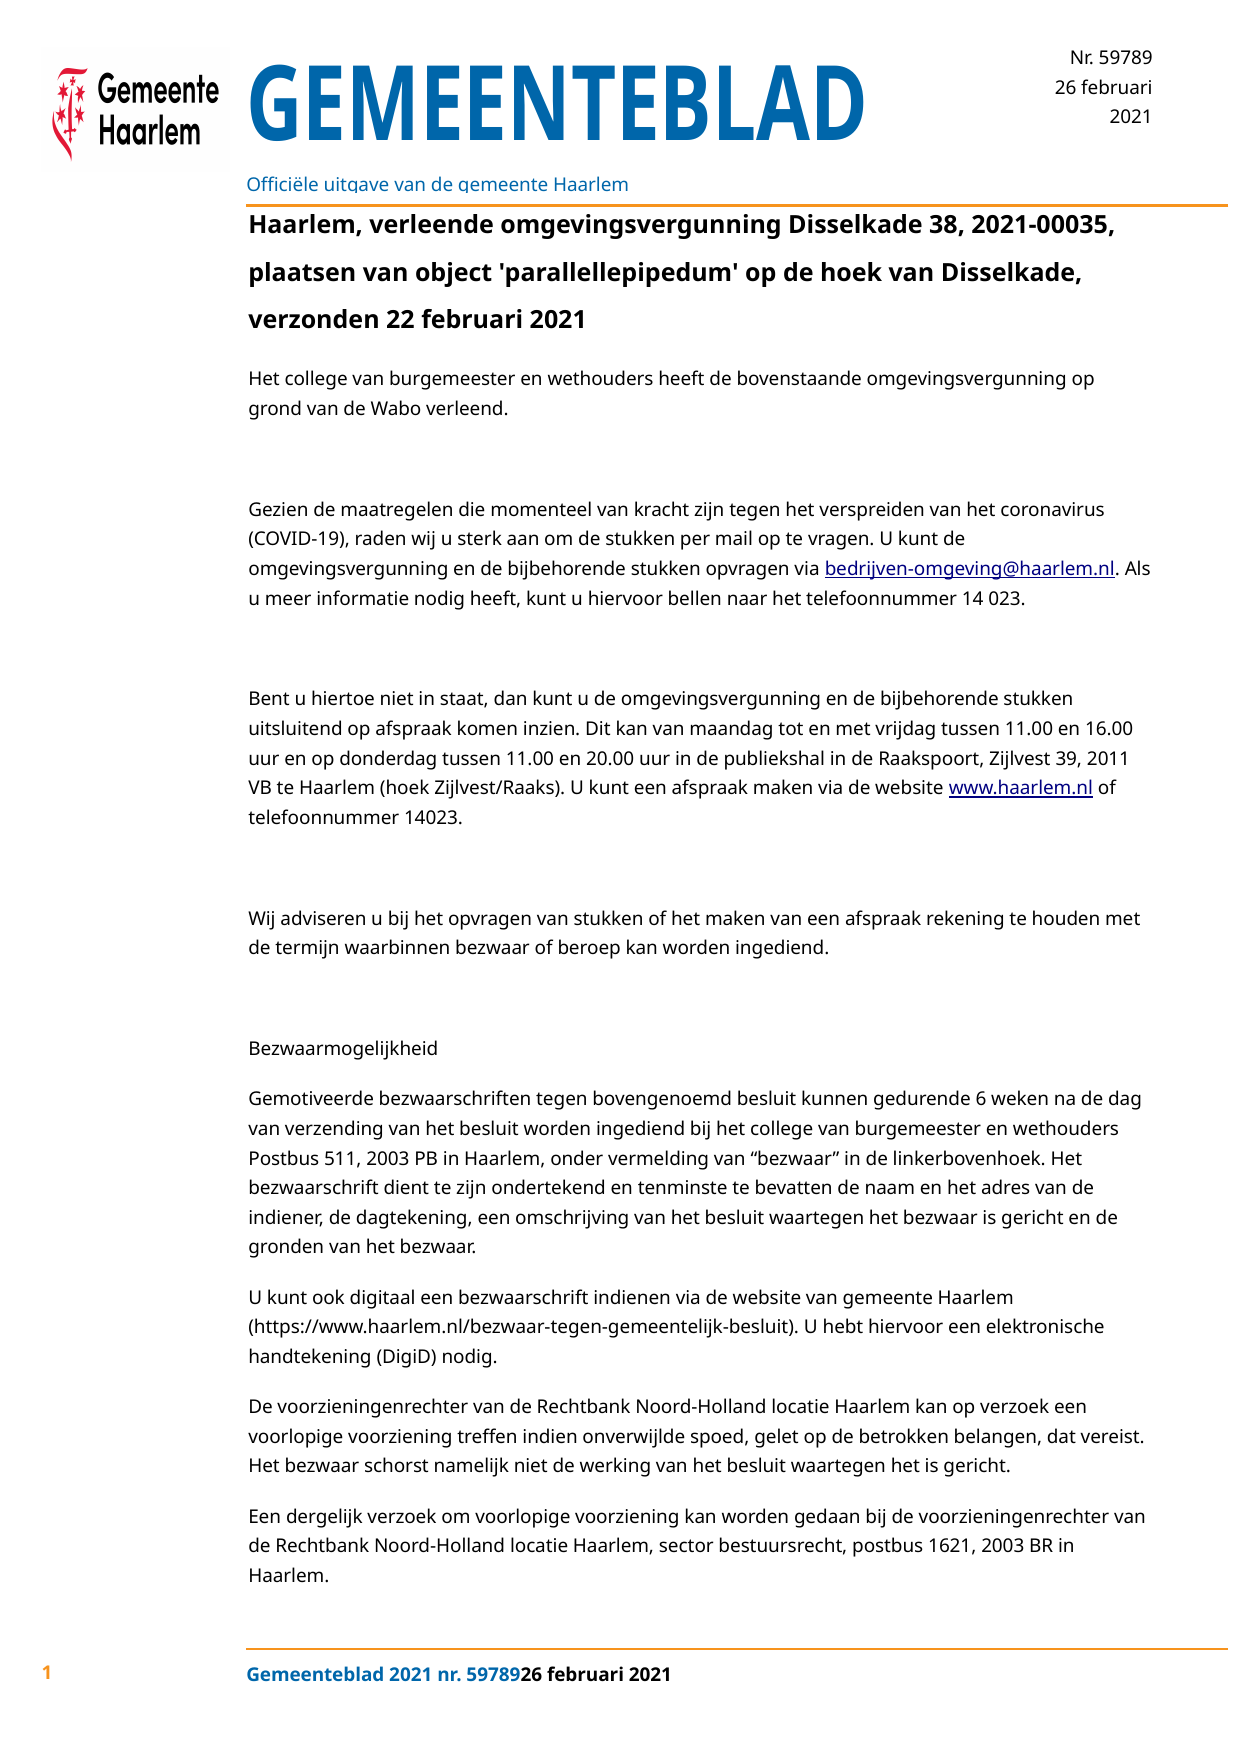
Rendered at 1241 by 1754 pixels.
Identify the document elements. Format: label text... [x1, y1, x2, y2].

text Een dergelijk verzoek om voorlopige voorziening kan worden gedaan bij de voorzieningenrechter van de Rechtbank Noord-Holland locatie Haarlem, sector bestuursrecht, postbus 1621, 2003 BR in Haarlem. [248, 1503, 1152, 1588]
text Bezwaarmogelijkheid [248, 1035, 1152, 1061]
text U kunt ook digitaal een bezwaarschrift indienen via de website van gemeente Haarlem (https://www.haarlem.nl/bezwaar-tegen-gemeentelijk-besluit). U hebt hiervoor een elektronische handtekening (DigiD) nodig. [248, 1284, 1152, 1369]
text Het college van burgemeester en wethouders heeft de bovenstaande omgevingsvergunning op grond van de Wabo verleend. [248, 366, 1152, 421]
text Wij adviseren u bij het opvragen van stukken of het maken van een afspraak rekening te houden met de termijn waarbinnen bezwaar of beroep kan worden ingediend. [248, 905, 1152, 960]
text Bent u hiertoe niet in staat, dan kunt u de omgevingsvergunning en de bijbehorende stukken uitsluitend op afspraak komen inzien. Dit kan van maandag tot en met vrijdag tussen 11.00 en 16.00 uur en op donderdag tussen 11.00 en 20.00 uur in de publiekshal in de Raakspoort, Zijlvest 39, 2011 VB te Haarlem (hoek Zijlvest/Raaks). U kunt een afspraak maken via de website www.haarlem.nl of telefoonnummer 14023. [248, 686, 1152, 829]
text Haarlem, verleende omgevingsvergunning Disselkade 38, 2021-00035, plaatsen van object 'parallellepipedum' op de hoek van Disselkade, verzonden 22 februari 2021 [248, 207, 1152, 336]
text Gemotiveerde bezwaarschriften tegen bovengenoemd besluit kunnen gedurende 6 weken na de dag van verzending van het besluit worden ingediend bij het college van burgemeester en wethouders Postbus 511, 2003 PB in Haarlem, onder vermelding van “bezwaar” in de linkerbovenhoek. Het bezwaarschrift dient te zijn ondertekend en tenminste te bevatten de naam en het adres van de indiener, de dagtekening, een omschrijving van het besluit waartegen het bezwaar is gericht en de gronden van het bezwaar. [248, 1086, 1152, 1259]
text Gezien de maatregelen die momenteel van kracht zijn tegen het verspreiden van het coronavirus (COVID-19), raden wij u sterk aan om de stukken per mail op te vragen. U kunt de omgevingsvergunning en de bijbehorende stukken opvragen via bedrijven-omgeving@haarlem.nl. Als u meer informatie nodig heeft, kunt u hiervoor bellen naar het telefoonnummer 14 023. [248, 496, 1152, 610]
picture [41, 47, 231, 172]
text De voorzieningenrechter van de Rechtbank Noord-Holland locatie Haarlem kan op verzoek een voorlopige voorziening treffen indien onverwijlde spoed, gelet op de betrokken belangen, dat vereist. Het bezwaar schorst namelijk niet de werking van het besluit waartegen het is gericht. [248, 1393, 1152, 1478]
